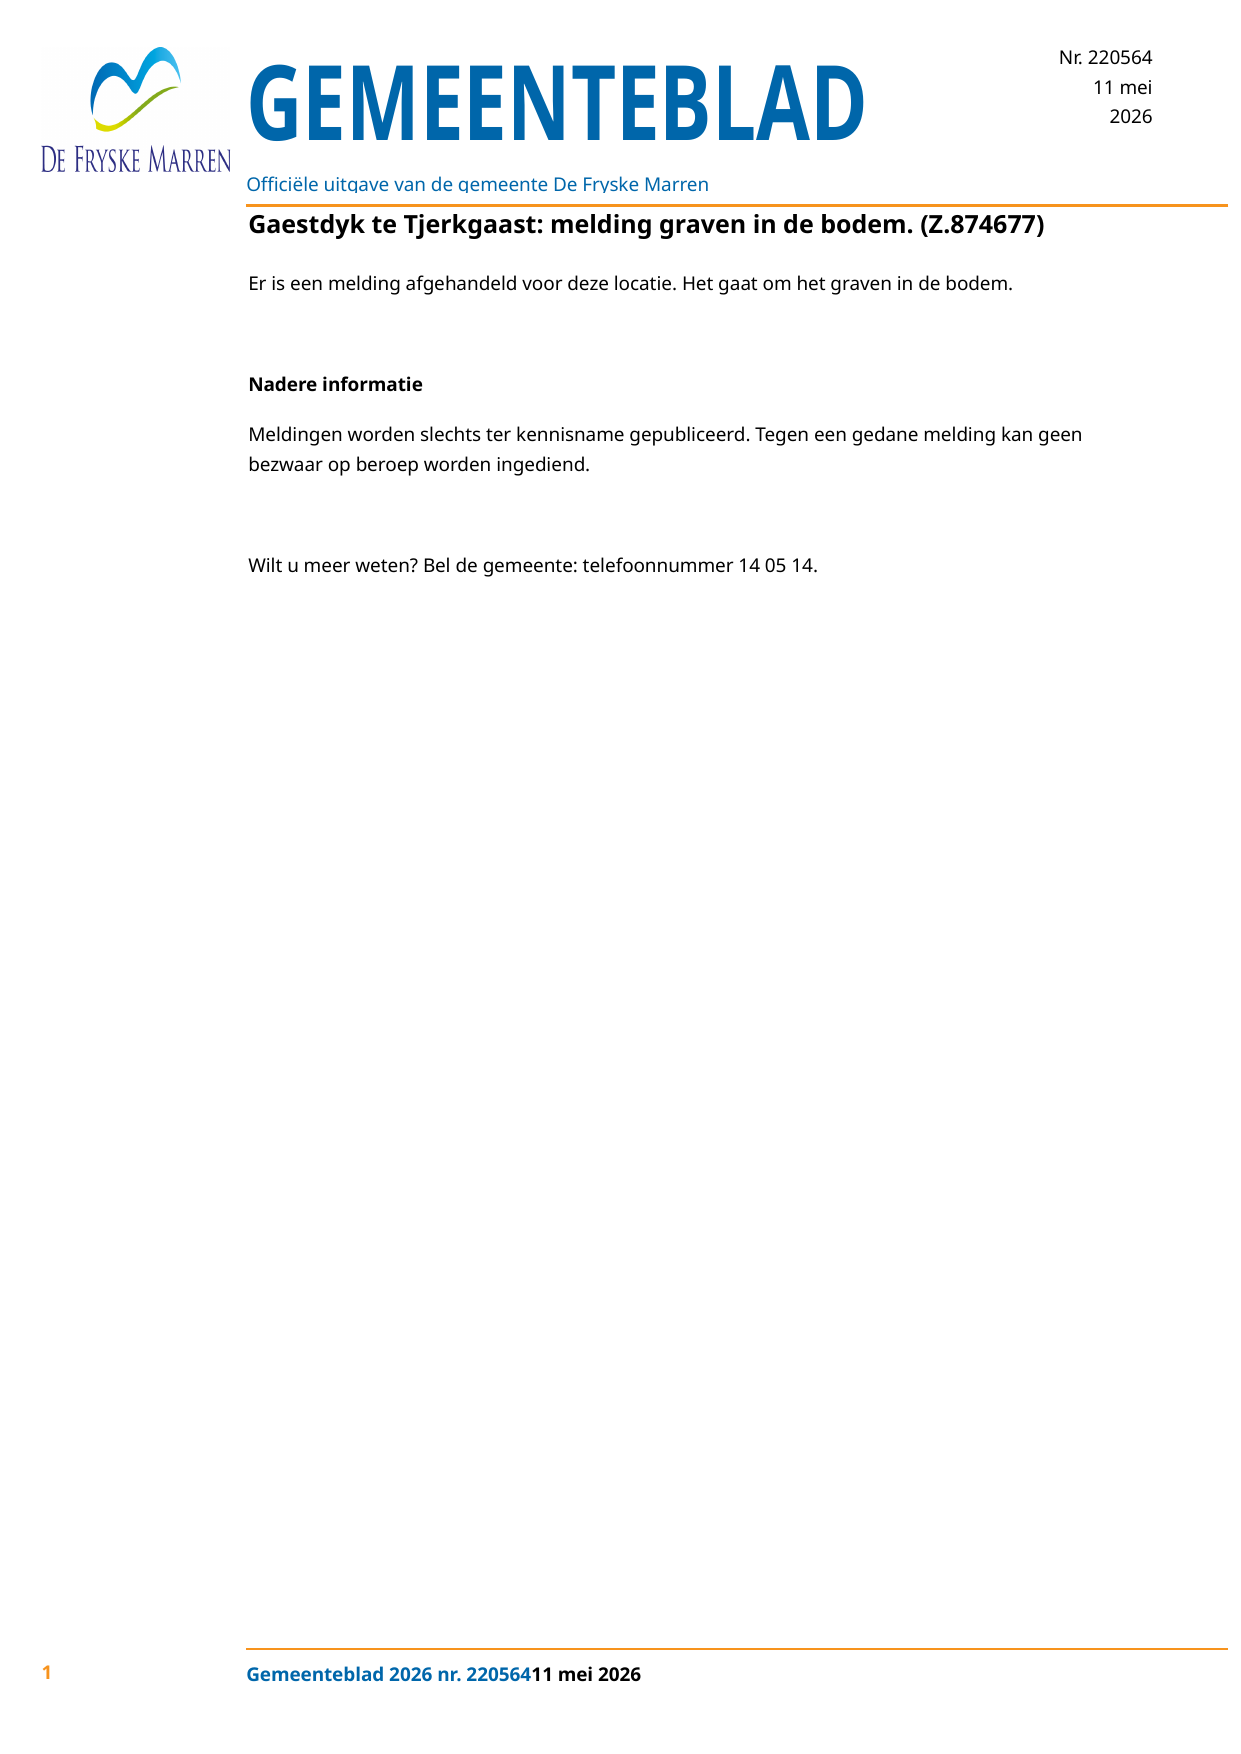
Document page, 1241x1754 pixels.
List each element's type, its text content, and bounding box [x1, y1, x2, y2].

text Meldingen worden slechts ter kennisname gepubliceerd. Tegen een gedane melding kan geen bezwaar op beroep worden ingediend. [248, 422, 1152, 477]
text Nadere informatie [248, 371, 1152, 397]
text Er is een melding afgehandeld voor deze locatie. Het gaat om het graven in de bodem. [248, 270, 1152, 296]
text Wilt u meer weten? Bel de gemeente: telefoonnummer 14 05 14. [248, 552, 1152, 578]
picture [41, 47, 231, 172]
text Gaestdyk te Tjerkgaast: melding graven in de bodem. (Z.874677) [248, 207, 1152, 241]
